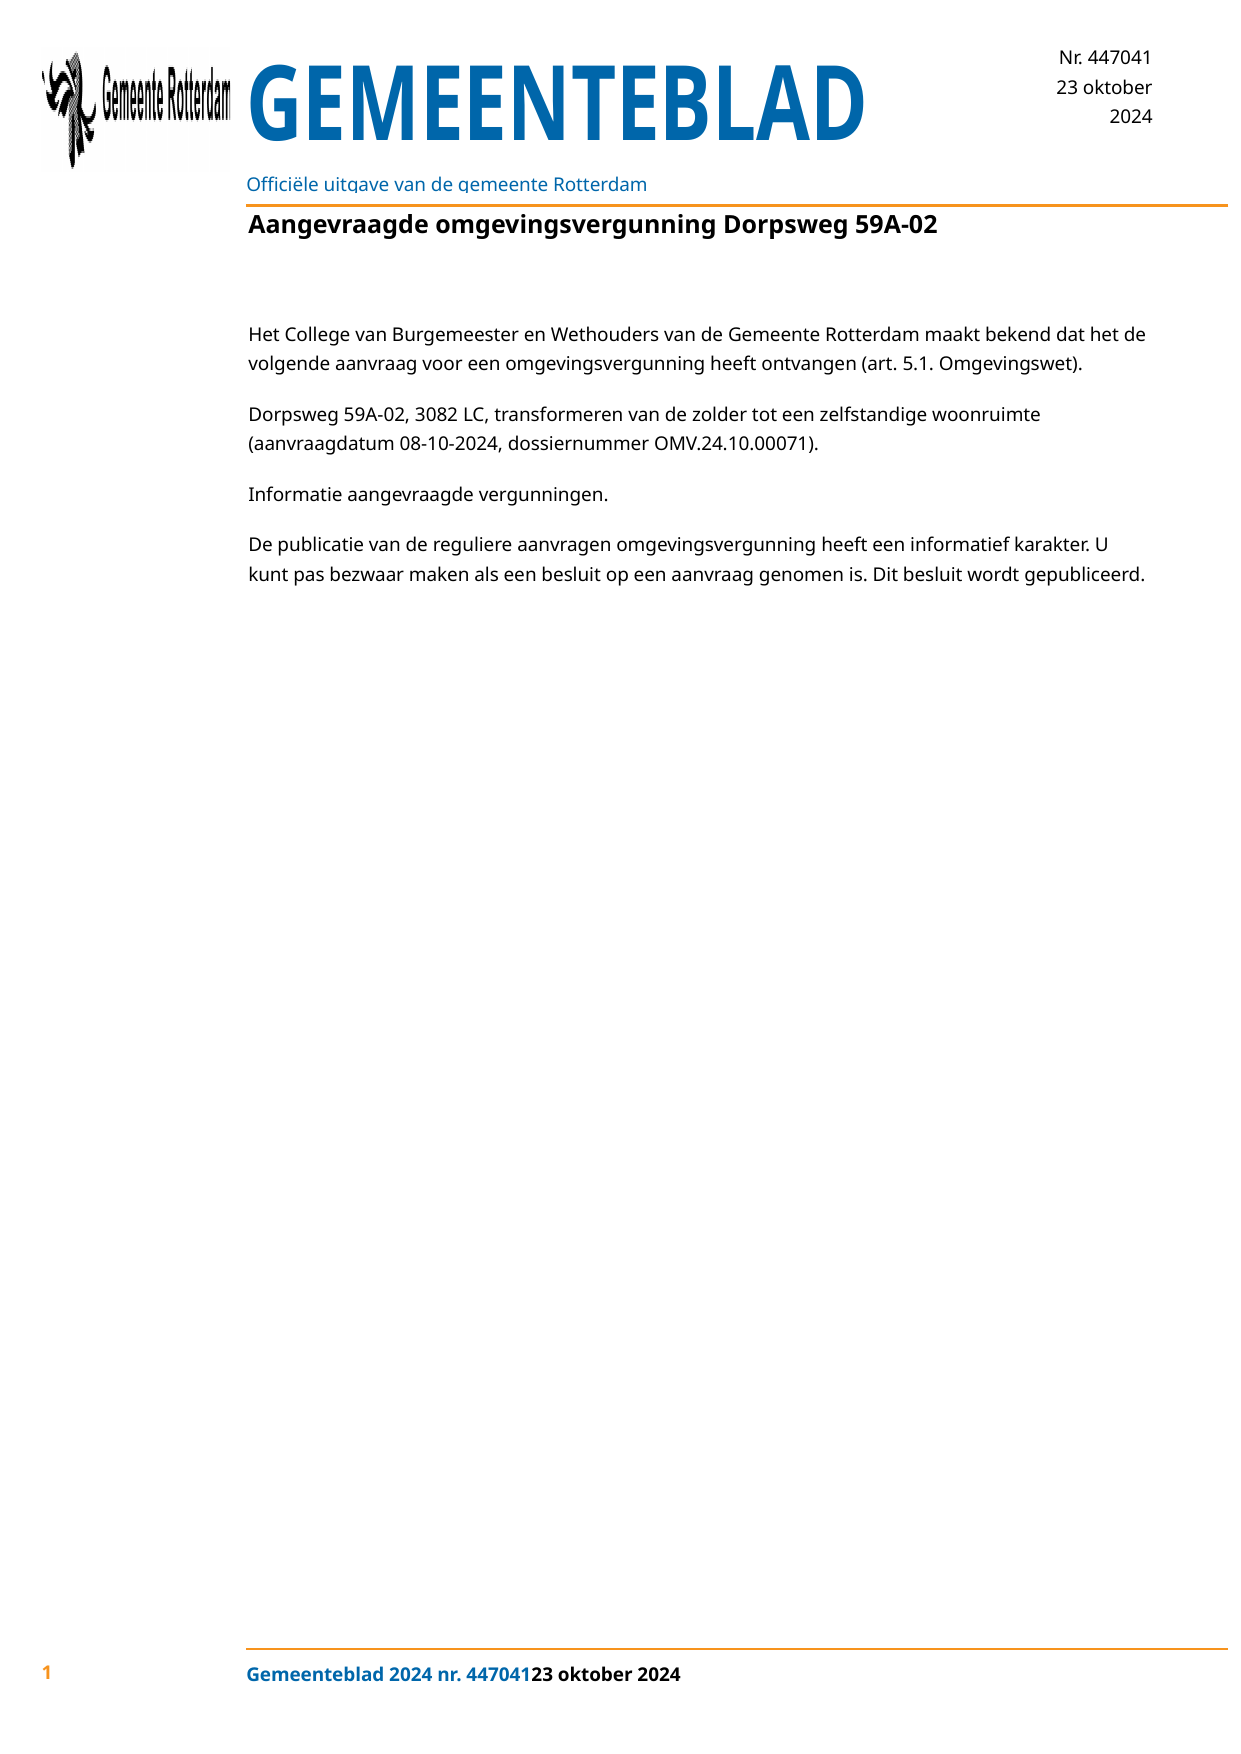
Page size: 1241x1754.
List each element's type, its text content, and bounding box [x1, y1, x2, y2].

text Informatie aangevraagde vergunningen. [248, 481, 1152, 506]
picture [41, 47, 231, 172]
text Dorpsweg 59A-02, 3082 LC, transformeren van de zolder tot een zelfstandige woonruimte (aanvraagdatum 08-10-2024, dossiernummer OMV.24.10.00071). [248, 401, 1152, 456]
text Aangevraagde omgevingsvergunning Dorpsweg 59A-02 [248, 207, 1152, 241]
text Het College van Burgemeester en Wethouders van de Gemeente Rotterdam maakt bekend dat het de volgende aanvraag voor een omgevingsvergunning heeft ontvangen (art. 5.1. Omgevingswet). [248, 321, 1152, 376]
text De publicatie van de reguliere aanvragen omgevingsvergunning heeft een informatief karakter. U kunt pas bezwaar maken als een besluit op een aanvraag genomen is. Dit besluit wordt gepubliceerd. [248, 531, 1152, 586]
